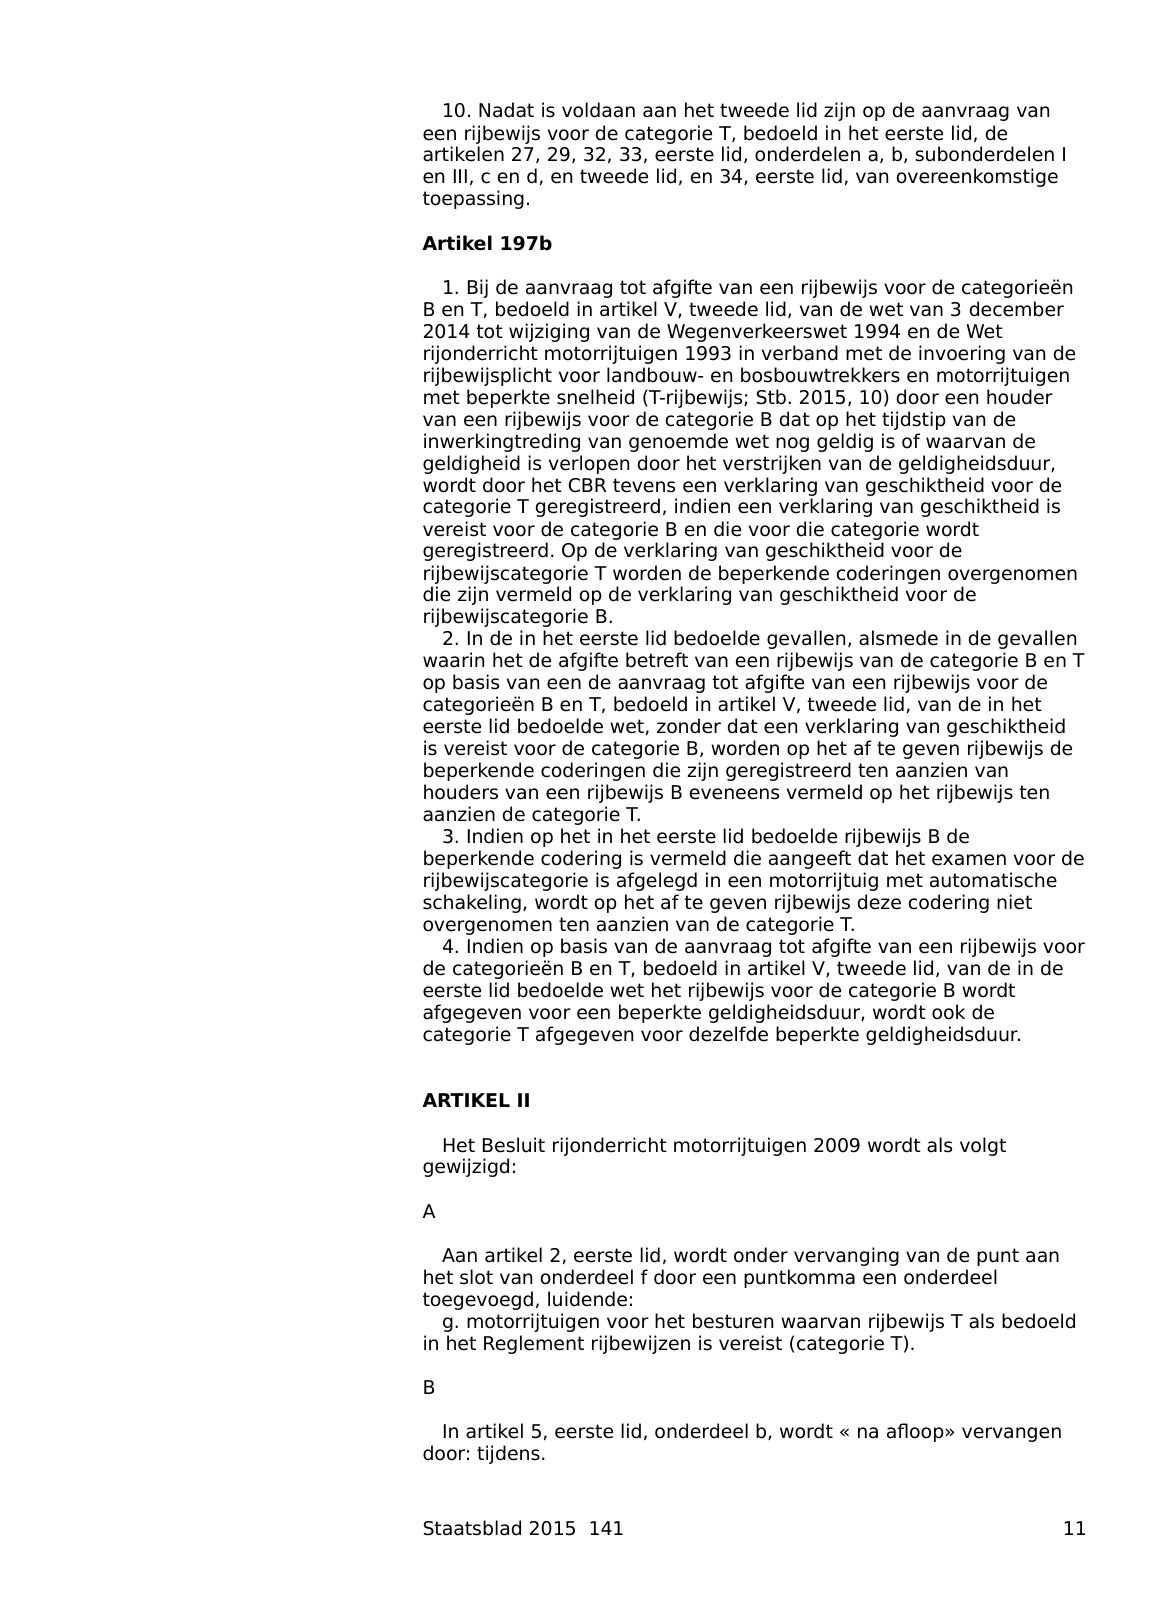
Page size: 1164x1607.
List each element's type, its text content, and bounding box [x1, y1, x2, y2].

text B [422, 1377, 1087, 1399]
text Aan artikel 2, eerste lid, wordt onder vervanging van de punt aan het slot van onderdeel f door een puntkomma een onderdeel toegevoegd, luidende: [422, 1245, 1087, 1311]
text 3. Indien op het in het eerste lid bedoelde rijbewijs B de beperkende codering is vermeld die aangeeft dat het examen voor de rijbewijscategorie is afgelegd in een motorrijtuig met automatische schakeling, wordt op het af te geven rijbewijs deze codering niet overgenomen ten aanzien van de categorie T. [422, 826, 1087, 936]
text In artikel 5, eerste lid, onderdeel b, wordt « na afloop» vervangen door: tijdens. [422, 1421, 1087, 1465]
text 2. In de in het eerste lid bedoelde gevallen, alsmede in de gevallen waarin het de afgifte betreft van een rijbewijs van de categorie B en T op basis van een de aanvraag tot afgifte van een rijbewijs voor de categorieën B en T, bedoeld in artikel V, tweede lid, van de in het eerste lid bedoelde wet, zonder dat een verklaring van geschiktheid is vereist voor de categorie B, worden op het af te geven rijbewijs de beperkende coderingen die zijn geregistreerd ten aanzien van houders van een rijbewijs B eveneens vermeld op het rijbewijs ten aanzien de categorie T. [422, 628, 1087, 826]
text 10. Nadat is voldaan aan het tweede lid zijn op de aanvraag van een rijbewijs voor de categorie T, bedoeld in het eerste lid, de artikelen 27, 29, 32, 33, eerste lid, onderdelen a, b, subonderdelen I en III, c en d, en tweede lid, en 34, eerste lid, van overeenkomstige toepassing. [422, 100, 1087, 210]
text g. motorrijtuigen voor het besturen waarvan rijbewijs T als bedoeld in het Reglement rijbewijzen is vereist (categorie T). [422, 1311, 1087, 1355]
subtitle ARTIKEL II [422, 1090, 1087, 1112]
text Het Besluit rijonderricht motorrijtuigen 2009 wordt als volgt gewijzigd: [422, 1134, 1087, 1178]
text A [422, 1201, 1087, 1223]
text 1. Bij de aanvraag tot afgifte van een rijbewijs voor de categorieën B en T, bedoeld in artikel V, tweede lid, van de wet van 3 december 2014 tot wijziging van de Wegenverkeerswet 1994 en de Wet rijonderricht motorrijtuigen 1993 in verband met de invoering van de rijbewijsplicht voor landbouw- en bosbouwtrekkers en motorrijtuigen met beperkte snelheid (T-rijbewijs; Stb. 2015, 10) door een houder van een rijbewijs voor de categorie B dat op het tijdstip van de inwerkingtreding van genoemde wet nog geldig is of waarvan de geldigheid is verlopen door het verstrijken van de geldigheidsduur, wordt door het CBR tevens een verklaring van geschiktheid voor de categorie T geregistreerd, indien een verklaring van geschiktheid is vereist voor de categorie B en die voor die categorie wordt geregistreerd. Op de verklaring van geschiktheid voor de rijbewijscategorie T worden de beperkende coderingen overgenomen die zijn vermeld op de verklaring van geschiktheid voor de rijbewijscategorie B. [422, 277, 1087, 628]
subtitle Artikel 197b [422, 232, 1087, 254]
text 4. Indien op basis van de aanvraag tot afgifte van een rijbewijs voor de categorieën B en T, bedoeld in artikel V, tweede lid, van de in de eerste lid bedoelde wet het rijbewijs voor de categorie B wordt afgegeven voor een beperkte geldigheidsduur, wordt ook de categorie T afgegeven voor dezelfde beperkte geldigheidsduur. [422, 936, 1087, 1046]
